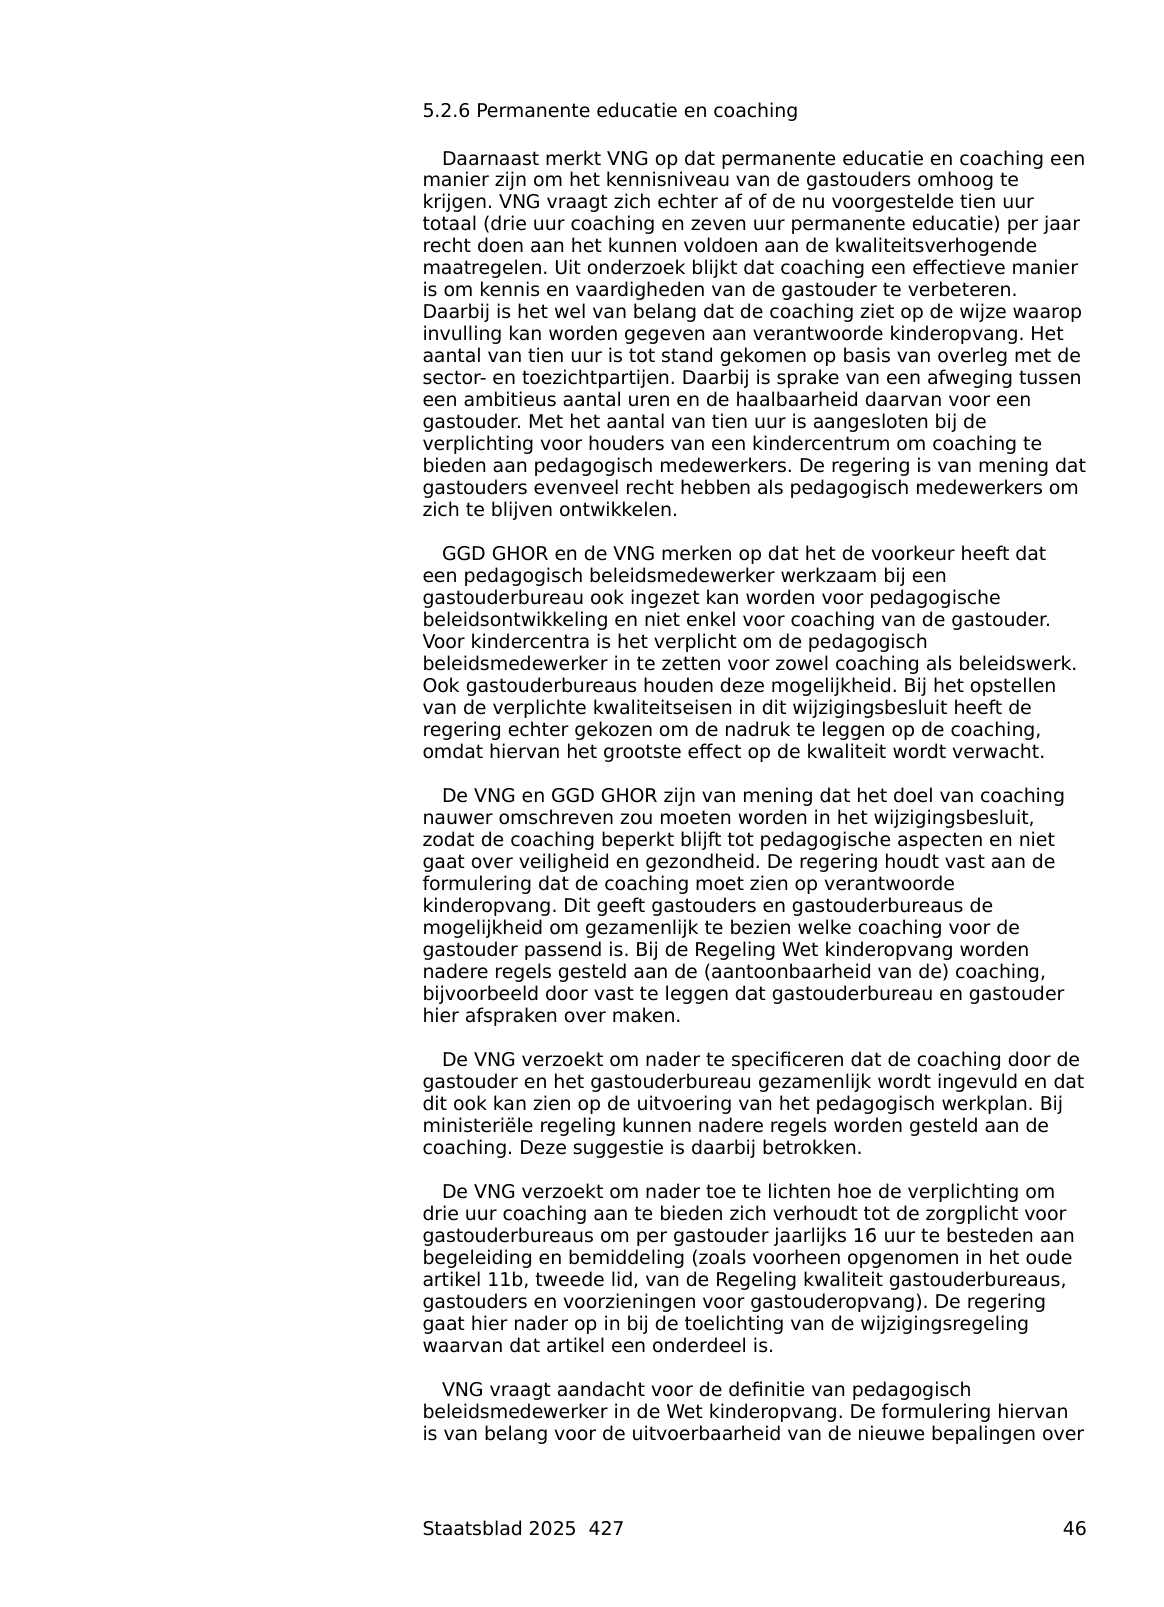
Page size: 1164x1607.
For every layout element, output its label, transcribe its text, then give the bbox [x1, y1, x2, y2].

text De VNG verzoekt om nader toe te lichten hoe de verplichting om drie uur coaching aan te bieden zich verhoudt tot de zorgplicht voor gastouderbureaus om per gastouder jaarlijks 16 uur te besteden aan begeleiding en bemiddeling (zoals voorheen opgenomen in het oude artikel 11b, tweede lid, van de Regeling kwaliteit gastouderbureaus, gastouders en voorzieningen voor gastouderopvang). De regering gaat hier nader op in bij de toelichting van de wijzigingsregeling waarvan dat artikel een onderdeel is. [422, 1181, 1087, 1357]
subtitle 5.2.6 Permanente educatie en coaching [422, 100, 1087, 122]
text Daarnaast merkt VNG op dat permanente educatie en coaching een manier zijn om het kennisniveau van de gastouders omhoog te krijgen. VNG vraagt zich echter af of de nu voorgestelde tien uur totaal (drie uur coaching en zeven uur permanente educatie) per jaar recht doen aan het kunnen voldoen aan de kwaliteitsverhogende maatregelen. Uit onderzoek blijkt dat coaching een effectieve manier is om kennis en vaardigheden van de gastouder te verbeteren. Daarbij is het wel van belang dat de coaching ziet op de wijze waarop invulling kan worden gegeven aan verantwoorde kinderopvang. Het aantal van tien uur is tot stand gekomen op basis van overleg met de sector- en toezichtpartijen. Daarbij is sprake van een afweging tussen een ambitieus aantal uren en de haalbaarheid daarvan voor een gastouder. Met het aantal van tien uur is aangesloten bij de verplichting voor houders van een kindercentrum om coaching te bieden aan pedagogisch medewerkers. De regering is van mening dat gastouders evenveel recht hebben als pedagogisch medewerkers om zich te blijven ontwikkelen. [422, 147, 1087, 521]
text De VNG verzoekt om nader te specificeren dat de coaching door de gastouder en het gastouderbureau gezamenlijk wordt ingevuld en dat dit ook kan zien op de uitvoering van het pedagogisch werkplan. Bij ministeriële regeling kunnen nadere regels worden gesteld aan de coaching. Deze suggestie is daarbij betrokken. [422, 1049, 1087, 1159]
text GGD GHOR en de VNG merken op dat het de voorkeur heeft dat een pedagogisch beleidsmedewerker werkzaam bij een gastouderbureau ook ingezet kan worden voor pedagogische beleidsontwikkeling en niet enkel voor coaching van de gastouder. Voor kindercentra is het verplicht om de pedagogisch beleidsmedewerker in te zetten voor zowel coaching als beleidswerk. Ook gastouderbureaus houden deze mogelijkheid. Bij het opstellen van de verplichte kwaliteitseisen in dit wijzigingsbesluit heeft de regering echter gekozen om de nadruk te leggen op de coaching, omdat hiervan het grootste effect op de kwaliteit wordt verwacht. [422, 543, 1087, 763]
text De VNG en GGD GHOR zijn van mening dat het doel van coaching nauwer omschreven zou moeten worden in het wijzigingsbesluit, zodat de coaching beperkt blijft tot pedagogische aspecten en niet gaat over veiligheid en gezondheid. De regering houdt vast aan de formulering dat de coaching moet zien op verantwoorde kinderopvang. Dit geeft gastouders en gastouderbureaus de mogelijkheid om gezamenlijk te bezien welke coaching voor de gastouder passend is. Bij de Regeling Wet kinderopvang worden nadere regels gesteld aan de (aantoonbaarheid van de) coaching, bijvoorbeeld door vast te leggen dat gastouderbureau en gastouder hier afspraken over maken. [422, 785, 1087, 1027]
text VNG vraagt aandacht voor de definitie van pedagogisch beleidsmedewerker in de Wet kinderopvang. De formulering hiervan is van belang voor de uitvoerbaarheid van de nieuwe bepalingen over [422, 1379, 1087, 1445]
